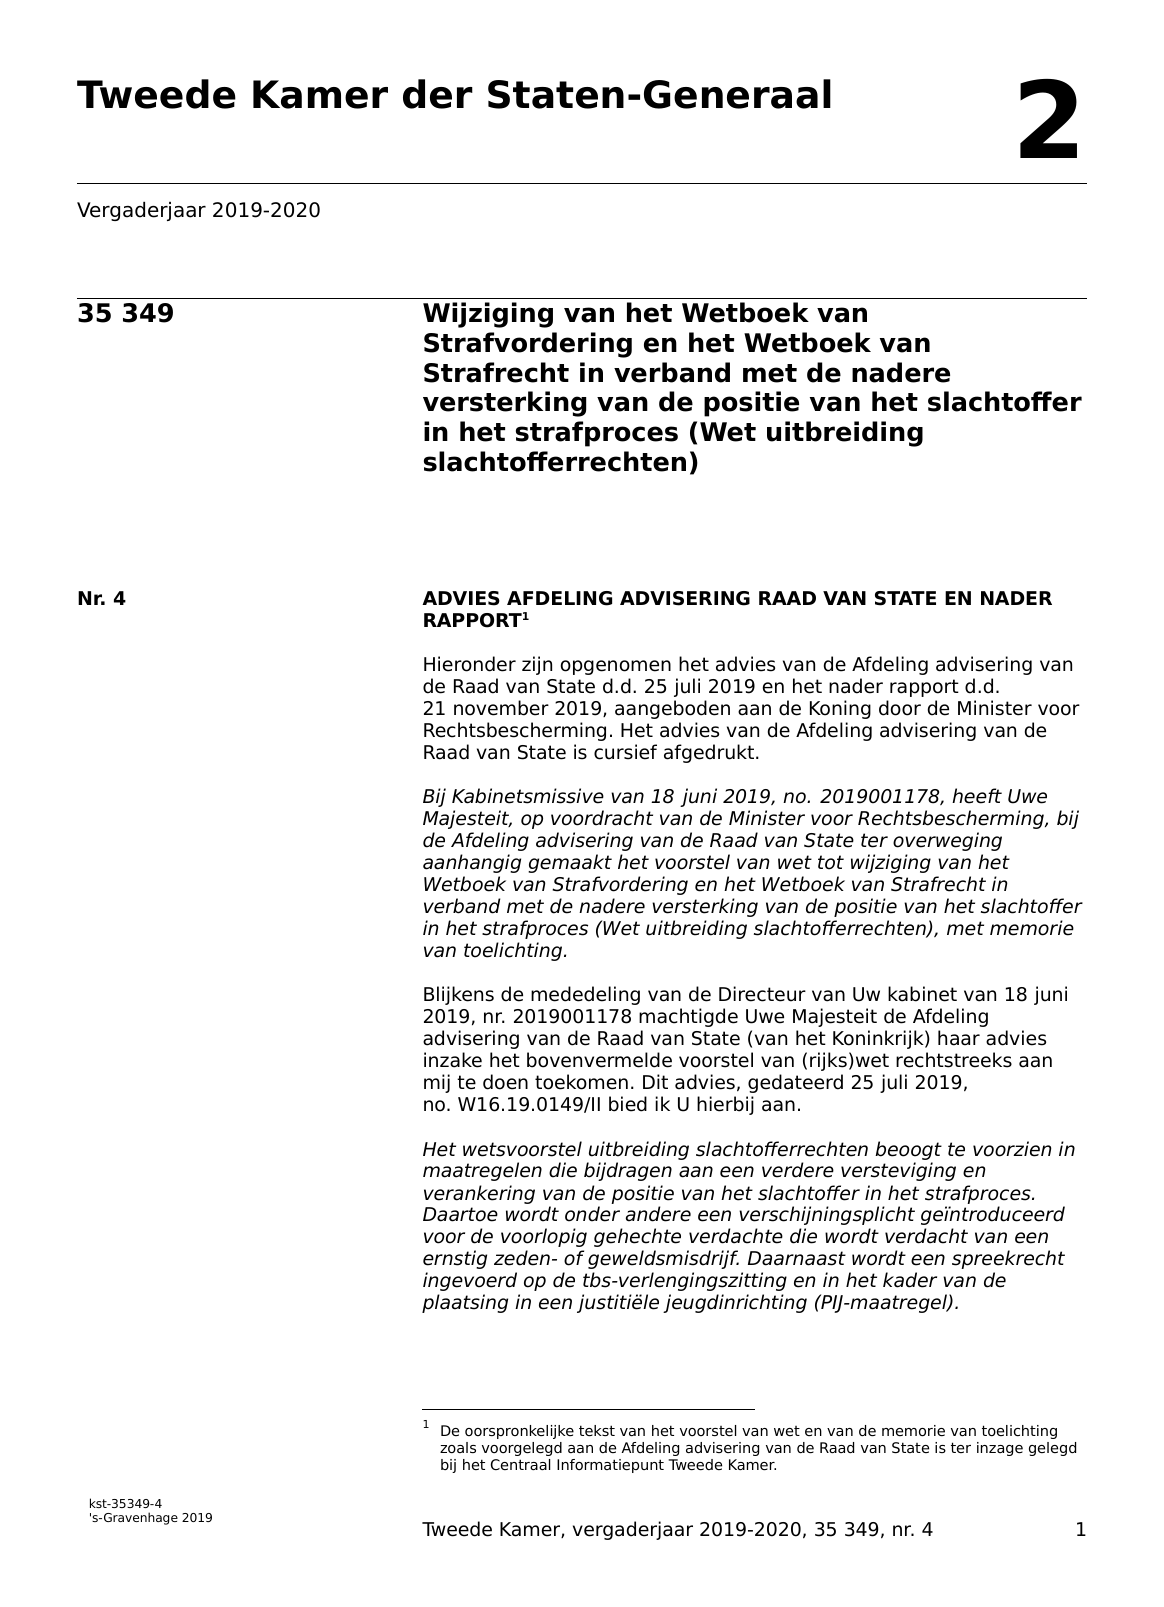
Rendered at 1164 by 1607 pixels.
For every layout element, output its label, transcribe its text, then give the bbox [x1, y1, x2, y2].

text kst-35349-4 [88, 1497, 323, 1511]
table_header 2 [886, 59, 1087, 183]
subtitle 35 349 Wijziging van het Wetboek van Strafvordering en het Wetboek van Strafrecht in verband met de nadere versterking van de positie van het slachtoffer in het strafproces (Wet uitbreiding slachtofferrechten) [77, 299, 1087, 477]
text De oorspronkelijke tekst van het voorstel van wet en van de memorie van toelichting zoals voorgelegd aan de Afdeling advisering van de Raad van State is ter inzage gelegd bij het Centraal Informatiepunt Tweede Kamer. [422, 1418, 1087, 1474]
text Blijkens de mededeling van de Directeur van Uw kabinet van 18 juni 2019, nr. 2019001178 machtigde Uwe Majesteit de Afdeling advisering van de Raad van State (van het Koninkrijk) haar advies inzake het bovenvermelde voorstel van (rijks)wet rechtstreeks aan mij te doen toekomen. Dit advies, gedateerd 25 juli 2019, no. W16.19.0149/II bied ik U hierbij aan. [422, 984, 1087, 1116]
text Bij Kabinetsmissive van 18 juni 2019, no. 2019001178, heeft Uwe Majesteit, op voordracht van de Minister voor Rechtsbescherming, bij de Afdeling advisering van de Raad van State ter overweging aanhangig gemaakt het voorstel van wet tot wijziging van het Wetboek van Strafvordering en het Wetboek van Strafrecht in verband met de nadere versterking van de positie van het slachtoffer in het strafproces (Wet uitbreiding slachtofferrechten), met memorie van toelichting. [422, 786, 1087, 962]
table_header Tweede Kamer der Staten-Generaal [77, 59, 886, 183]
subtitle Nr. 4 ADVIES AFDELING ADVISERING RAAD VAN STATE EN NADER RAPPORT [77, 588, 1087, 632]
text 's-Gravenhage 2019 [88, 1511, 323, 1525]
table_cell Vergaderjaar 2019-2020 [77, 184, 1087, 298]
text Het wetsvoorstel uitbreiding slachtofferrechten beoogt te voorzien in maatregelen die bijdragen aan een verdere versteviging en verankering van de positie van het slachtoffer in het strafproces. Daartoe wordt onder andere een verschijningsplicht geïntroduceerd voor de voorlopig gehechte verdachte die wordt verdacht van een ernstig zeden- of geweldsmisdrijf. Daarnaast wordt een spreekrecht ingevoerd op de tbs-verlengingszitting en in het kader van de plaatsing in een justitiële jeugdinrichting (PIJ-maatregel). [422, 1138, 1087, 1314]
text Hieronder zijn opgenomen het advies van de Afdeling advisering van de Raad van State d.d. 25 juli 2019 en het nader rapport d.d. 21 november 2019, aangeboden aan de Koning door de Minister voor Rechtsbescherming. Het advies van de Afdeling advisering van de Raad van State is cursief afgedrukt. [422, 654, 1087, 764]
